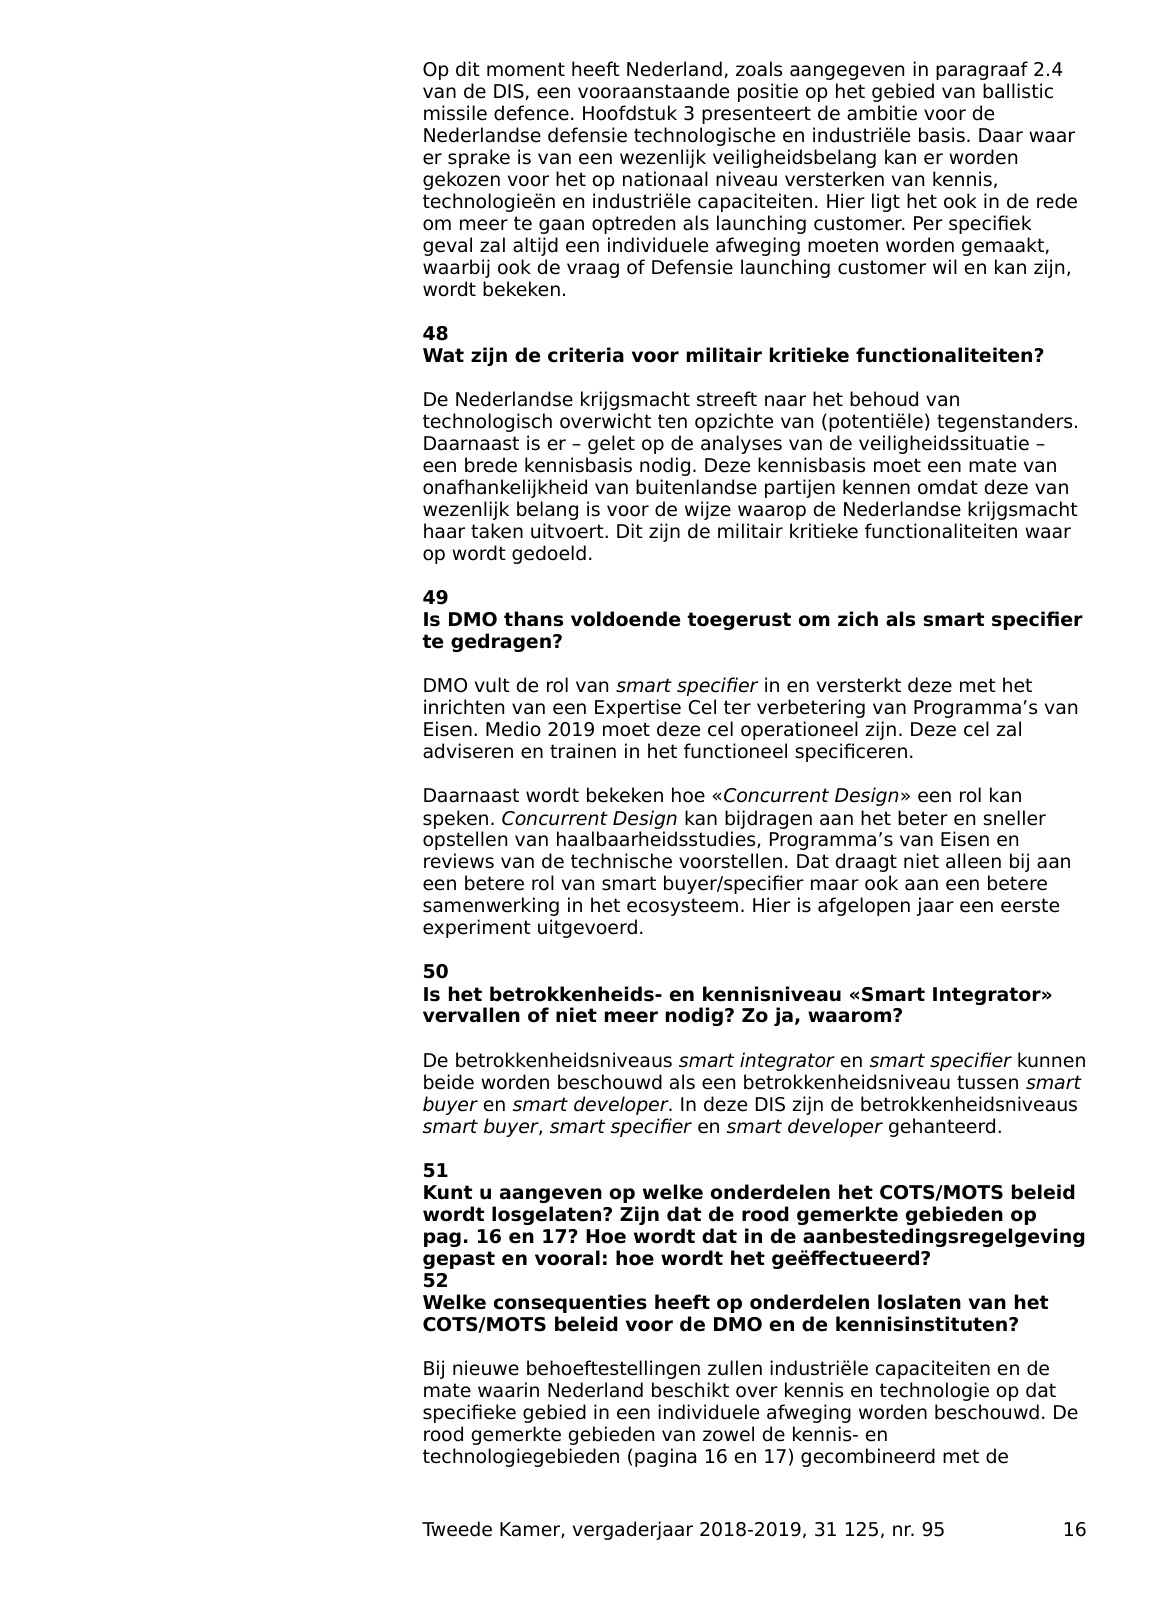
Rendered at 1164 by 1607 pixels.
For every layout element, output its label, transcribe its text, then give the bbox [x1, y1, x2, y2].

text 52 [422, 1269, 1087, 1292]
text 49 [422, 587, 1087, 609]
text De Nederlandse krijgsmacht streeft naar het behoud van technologisch overwicht ten opzichte van (potentiële) tegenstanders. Daarnaast is er – gelet op de analyses van de veiligheidssituatie – een brede kennisbasis nodig. Deze kennisbasis moet een mate van onafhankelijkheid van buitenlandse partijen kennen omdat deze van wezenlijk belang is voor de wijze waarop de Nederlandse krijgsmacht haar taken uitvoert. Dit zijn de militair kritieke functionaliteiten waar op wordt gedoeld. [422, 389, 1087, 565]
text Daarnaast wordt bekeken hoe «Concurrent Design» een rol kan speken. Concurrent Design kan bijdragen aan het beter en sneller opstellen van haalbaarheidsstudies, Programma’s van Eisen en reviews van de technische voorstellen. Dat draagt niet alleen bij aan een betere rol van smart buyer/specifier maar ook aan een betere samenwerking in het ecosysteem. Hier is afgelopen jaar een eerste experiment uitgevoerd. [422, 785, 1087, 939]
text Bij nieuwe behoeftestellingen zullen industriële capaciteiten en de mate waarin Nederland beschikt over kennis en technologie op dat specifieke gebied in een individuele afweging worden beschouwd. De rood gemerkte gebieden van zowel de kennis- en technologiegebieden (pagina 16 en 17) gecombineerd met de [422, 1358, 1087, 1468]
text Op dit moment heeft Nederland, zoals aangegeven in paragraaf 2.4 van de DIS, een vooraanstaande positie op het gebied van ballistic missile defence. Hoofdstuk 3 presenteert de ambitie voor de Nederlandse defensie technologische en industriële basis. Daar waar er sprake is van een wezenlijk veiligheidsbelang kan er worden gekozen voor het op nationaal niveau versterken van kennis, technologieën en industriële capaciteiten. Hier ligt het ook in de rede om meer te gaan optreden als launching customer. Per specifiek geval zal altijd een individuele afweging moeten worden gemaakt, waarbij ook de vraag of Defensie launching customer wil en kan zijn, wordt bekeken. [422, 59, 1087, 301]
text Is DMO thans voldoende toegerust om zich als smart specifier te gedragen? [422, 609, 1087, 653]
text DMO vult de rol van smart specifier in en versterkt deze met het inrichten van een Expertise Cel ter verbetering van Programma’s van Eisen. Medio 2019 moet deze cel operationeel zijn. Deze cel zal adviseren en trainen in het functioneel specificeren. [422, 675, 1087, 763]
text De betrokkenheidsniveaus smart integrator en smart specifier kunnen beide worden beschouwd als een betrokkenheidsniveau tussen smart buyer en smart developer. In deze DIS zijn de betrokkenheidsniveaus smart buyer, smart specifier en smart developer gehanteerd. [422, 1049, 1087, 1137]
text 48 [422, 323, 1087, 345]
text Kunt u aangeven op welke onderdelen het COTS/MOTS beleid wordt losgelaten? Zijn dat de rood gemerkte gebieden op pag. 16 en 17? Hoe wordt dat in de aanbestedingsregelgeving gepast en vooral: hoe wordt het geëffectueerd? [422, 1182, 1087, 1269]
text Welke consequenties heeft op onderdelen loslaten van het COTS/MOTS beleid voor de DMO en de kennisinstituten? [422, 1292, 1087, 1336]
text 51 [422, 1160, 1087, 1182]
text Wat zijn de criteria voor militair kritieke functionaliteiten? [422, 345, 1087, 367]
text Is het betrokkenheids- en kennisniveau «Smart Integrator» vervallen of niet meer nodig? Zo ja, waarom? [422, 983, 1087, 1027]
text 50 [422, 961, 1087, 983]
